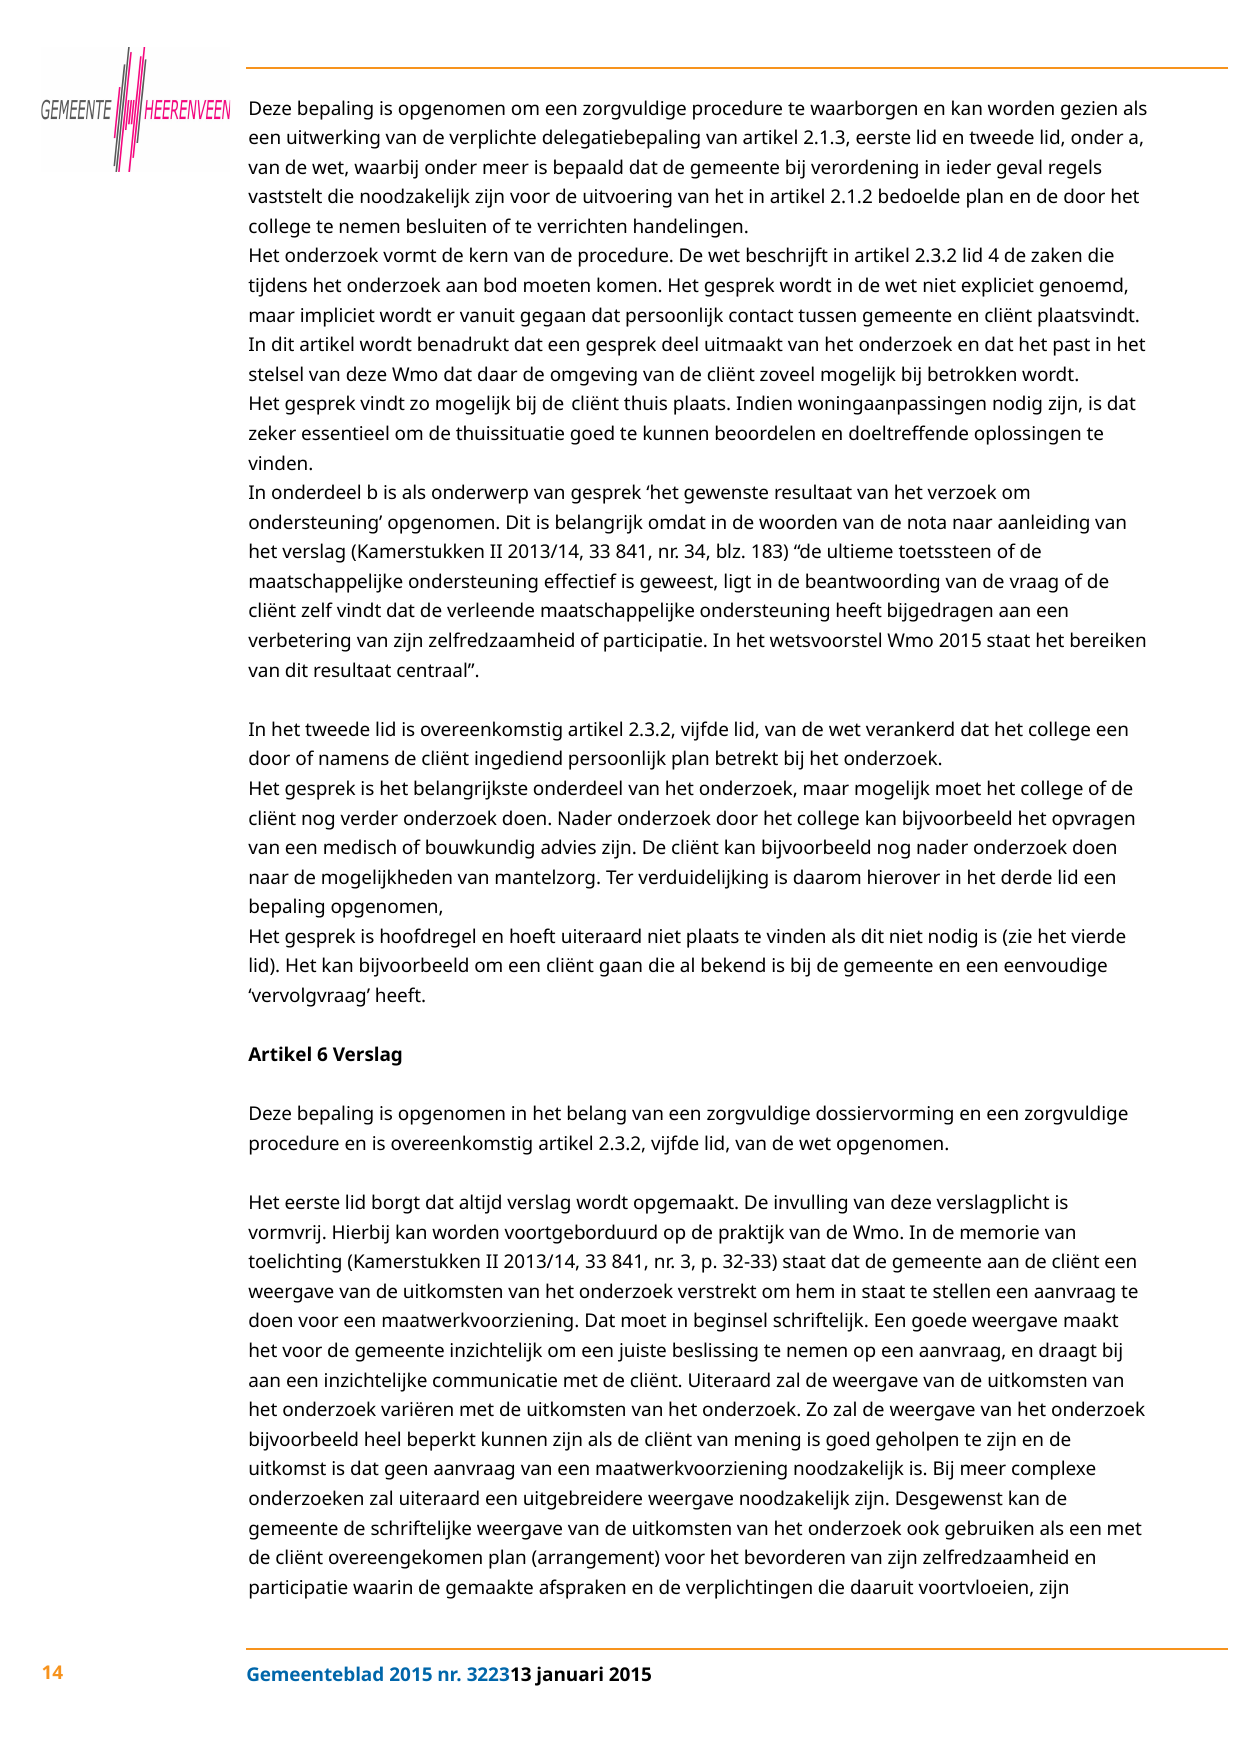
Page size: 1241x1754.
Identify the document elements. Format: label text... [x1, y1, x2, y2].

text Het eerste lid borgt dat altijd verslag wordt opgemaakt. De invulling van deze verslagplicht is vormvrij. Hierbij kan worden voortgeborduurd op de praktijk van de Wmo. In de memorie van toelichting (Kamerstukken II 2013/14, 33 841, nr. 3, p. 32-33) staat dat de gemeente aan de cliënt een weergave van de uitkomsten van het onderzoek verstrekt om hem in staat te stellen een aanvraag te doen voor een maatwerkvoorziening. Dat moet in beginsel schriftelijk. Een goede weergave maakt het voor de gemeente inzichtelijk om een juiste beslissing te nemen op een aanvraag, en draagt bij aan een inzichtelijke communicatie met de cliënt. Uiteraard zal de weergave van de uitkomsten van het onderzoek variëren met de uitkomsten van het onderzoek. Zo zal de weergave van het onderzoek bijvoorbeeld heel beperkt kunnen zijn als de cliënt van mening is goed geholpen te zijn en de uitkomst is dat geen aanvraag van een maatwerkvoorziening noodzakelijk is. Bij meer complexe onderzoeken zal uiteraard een uitgebreidere weergave noodzakelijk zijn. Desgewenst kan de gemeente de schriftelijke weergave van de uitkomsten van het onderzoek ook gebruiken als een met de cliënt overeengekomen plan (arrangement) voor het bevorderen van zijn zelfredzaamheid en participatie waarin de gemaakte afspraken en de verplichtingen die daaruit voortvloeien, zijn [248, 1189, 1152, 1600]
text In het tweede lid is overeenkomstig artikel 2.3.2, vijfde lid, van de wet verankerd dat het college een door of namens de cliënt ingediend persoonlijk plan betrekt bij het onderzoek. [248, 716, 1152, 771]
picture [41, 47, 231, 172]
text In dit artikel wordt benadrukt dat een gesprek deel uitmaakt van het onderzoek en dat het past in het stelsel van deze Wmo dat daar de omgeving van de cliënt zoveel mogelijk bij betrokken wordt. [248, 331, 1152, 387]
text In onderdeel b is als onderwerp van gesprek ‘het gewenste resultaat van het verzoek om ondersteuning’ opgenomen. Dit is belangrijk omdat in de woorden van de nota naar aanleiding van het verslag (Kamerstukken II 2013/14, 33 841, nr. 34, blz. 183) “de ultieme toetssteen of de maatschappelijke ondersteuning effectief is geweest, ligt in de beantwoording van de vraag of de cliënt zelf vindt dat de verleende maatschappelijke ondersteuning heeft bijgedragen aan een verbetering van zijn zelfredzaamheid of participatie. In het wetsvoorstel Wmo 2015 staat het bereiken van dit resultaat centraal”. [248, 479, 1152, 683]
text Het gesprek is het belangrijkste onderdeel van het onderzoek, maar mogelijk moet het college of de cliënt nog verder onderzoek doen. Nader onderzoek door het college kan bijvoorbeeld het opvragen van een medisch of bouwkundig advies zijn. De cliënt kan bijvoorbeeld nog nader onderzoek doen naar de mogelijkheden van mantelzorg. Ter verduidelijking is daarom hierover in het derde lid een bepaling opgenomen, [248, 775, 1152, 919]
text Het onderzoek vormt de kern van de procedure. De wet beschrijft in artikel 2.3.2 lid 4 de zaken die tijdens het onderzoek aan bod moeten komen. Het gesprek wordt in de wet niet expliciet genoemd, maar impliciet wordt er vanuit gegaan dat persoonlijk contact tussen gemeente en cliënt plaatsvindt. [248, 243, 1152, 328]
text Het gesprek is hoofdregel en hoeft uiteraard niet plaats te vinden als dit niet nodig is (zie het vierde lid). Het kan bijvoorbeeld om een cliënt gaan die al bekend is bij de gemeente en een eenvoudige ‘vervolgvraag’ heeft. [248, 923, 1152, 1008]
text Artikel 6 Verslag [248, 1041, 1152, 1067]
text Deze bepaling is opgenomen om een zorgvuldige procedure te waarborgen en kan worden gezien als een uitwerking van de verplichte delegatiebepaling van artikel 2.1.3, eerste lid en tweede lid, onder a, van de wet, waarbij onder meer is bepaald dat de gemeente bij verordening in ieder geval regels vaststelt die noodzakelijk zijn voor de uitvoering van het in artikel 2.1.2 bedoelde plan en de door het college te nemen besluiten of te verrichten handelingen. [248, 95, 1152, 239]
text Deze bepaling is opgenomen in het belang van een zorgvuldige dossiervorming en een zorgvuldige procedure en is overeenkomstig artikel 2.3.2, vijfde lid, van de wet opgenomen. [248, 1101, 1152, 1156]
text Het gesprek vindt zo mogelijk bij de cliënt thuis plaats. Indien woningaanpassingen nodig zijn, is dat zeker essentieel om de thuissituatie goed te kunnen beoordelen en doeltreffende oplossingen te vinden. [248, 391, 1152, 476]
